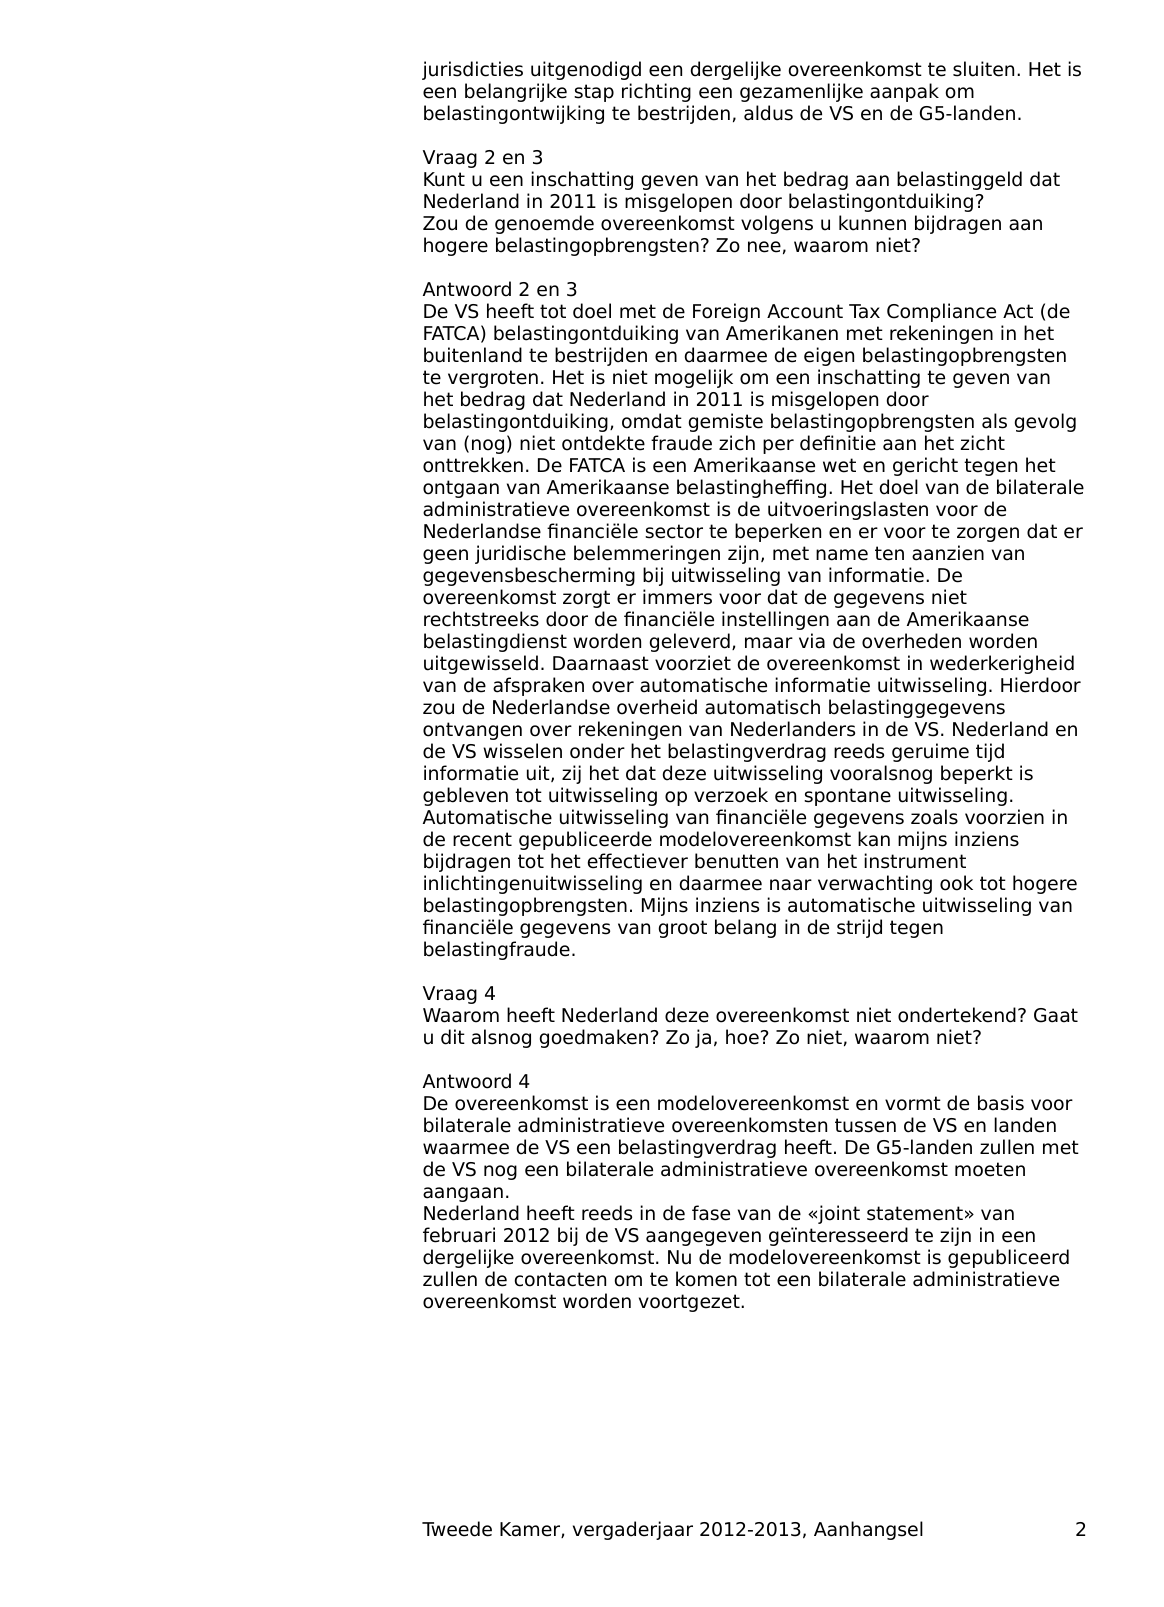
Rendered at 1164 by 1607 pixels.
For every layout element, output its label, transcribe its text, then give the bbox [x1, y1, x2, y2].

text Zou de genoemde overeenkomst volgens u kunnen bijdragen aan hogere belastingopbrengsten? Zo nee, waarom niet? [422, 213, 1087, 257]
text Nederland heeft reeds in de fase van de «joint statement» van februari 2012 bij de VS aangegeven geïnteresseerd te zijn in een dergelijke overeenkomst. Nu de modelovereenkomst is gepubliceerd zullen de contacten om te komen tot een bilaterale administratieve overeenkomst worden voortgezet. [422, 1203, 1087, 1313]
text Antwoord 2 en 3 [422, 279, 1087, 301]
text Waarom heeft Nederland deze overeenkomst niet ondertekend? Gaat u dit alsnog goedmaken? Zo ja, hoe? Zo niet, waarom niet? [422, 1005, 1087, 1049]
text jurisdicties uitgenodigd een dergelijke overeenkomst te sluiten. Het is een belangrijke stap richting een gezamenlijke aanpak om belastingontwijking te bestrijden, aldus de VS en de G5-landen. [422, 59, 1087, 125]
text Kunt u een inschatting geven van het bedrag aan belastinggeld dat Nederland in 2011 is misgelopen door belastingontduiking? [422, 169, 1087, 213]
text De VS heeft tot doel met de Foreign Account Tax Compliance Act (de FATCA) belastingontduiking van Amerikanen met rekeningen in het buitenland te bestrijden en daarmee de eigen belastingopbrengsten te vergroten. Het is niet mogelijk om een inschatting te geven van het bedrag dat Nederland in 2011 is misgelopen door belastingontduiking, omdat gemiste belastingopbrengsten als gevolg van (nog) niet ontdekte fraude zich per definitie aan het zicht onttrekken. De FATCA is een Amerikaanse wet en gericht tegen het ontgaan van Amerikaanse belastingheffing. Het doel van de bilaterale administratieve overeenkomst is de uitvoeringslasten voor de Nederlandse financiële sector te beperken en er voor te zorgen dat er geen juridische belemmeringen zijn, met name ten aanzien van gegevensbescherming bij uitwisseling van informatie. De overeenkomst zorgt er immers voor dat de gegevens niet rechtstreeks door de financiële instellingen aan de Amerikaanse belastingdienst worden geleverd, maar via de overheden worden uitgewisseld. Daarnaast voorziet de overeenkomst in wederkerigheid van de afspraken over automatische informatie uitwisseling. Hierdoor zou de Nederlandse overheid automatisch belastinggegevens ontvangen over rekeningen van Nederlanders in de VS. Nederland en de VS wisselen onder het belastingverdrag reeds geruime tijd informatie uit, zij het dat deze uitwisseling vooralsnog beperkt is gebleven tot uitwisseling op verzoek en spontane uitwisseling. Automatische uitwisseling van financiële gegevens zoals voorzien in de recent gepubliceerde modelovereenkomst kan mijns inziens bijdragen tot het effectiever benutten van het instrument inlichtingenuitwisseling en daarmee naar verwachting ook tot hogere belastingopbrengsten. Mijns inziens is automatische uitwisseling van financiële gegevens van groot belang in de strijd tegen belastingfraude. [422, 301, 1087, 961]
text Antwoord 4 [422, 1071, 1087, 1093]
text De overeenkomst is een modelovereenkomst en vormt de basis voor bilaterale administratieve overeenkomsten tussen de VS en landen waarmee de VS een belastingverdrag heeft. De G5-landen zullen met de VS nog een bilaterale administratieve overeenkomst moeten aangaan. [422, 1093, 1087, 1203]
text Vraag 4 [422, 983, 1087, 1005]
text Vraag 2 en 3 [422, 147, 1087, 169]
